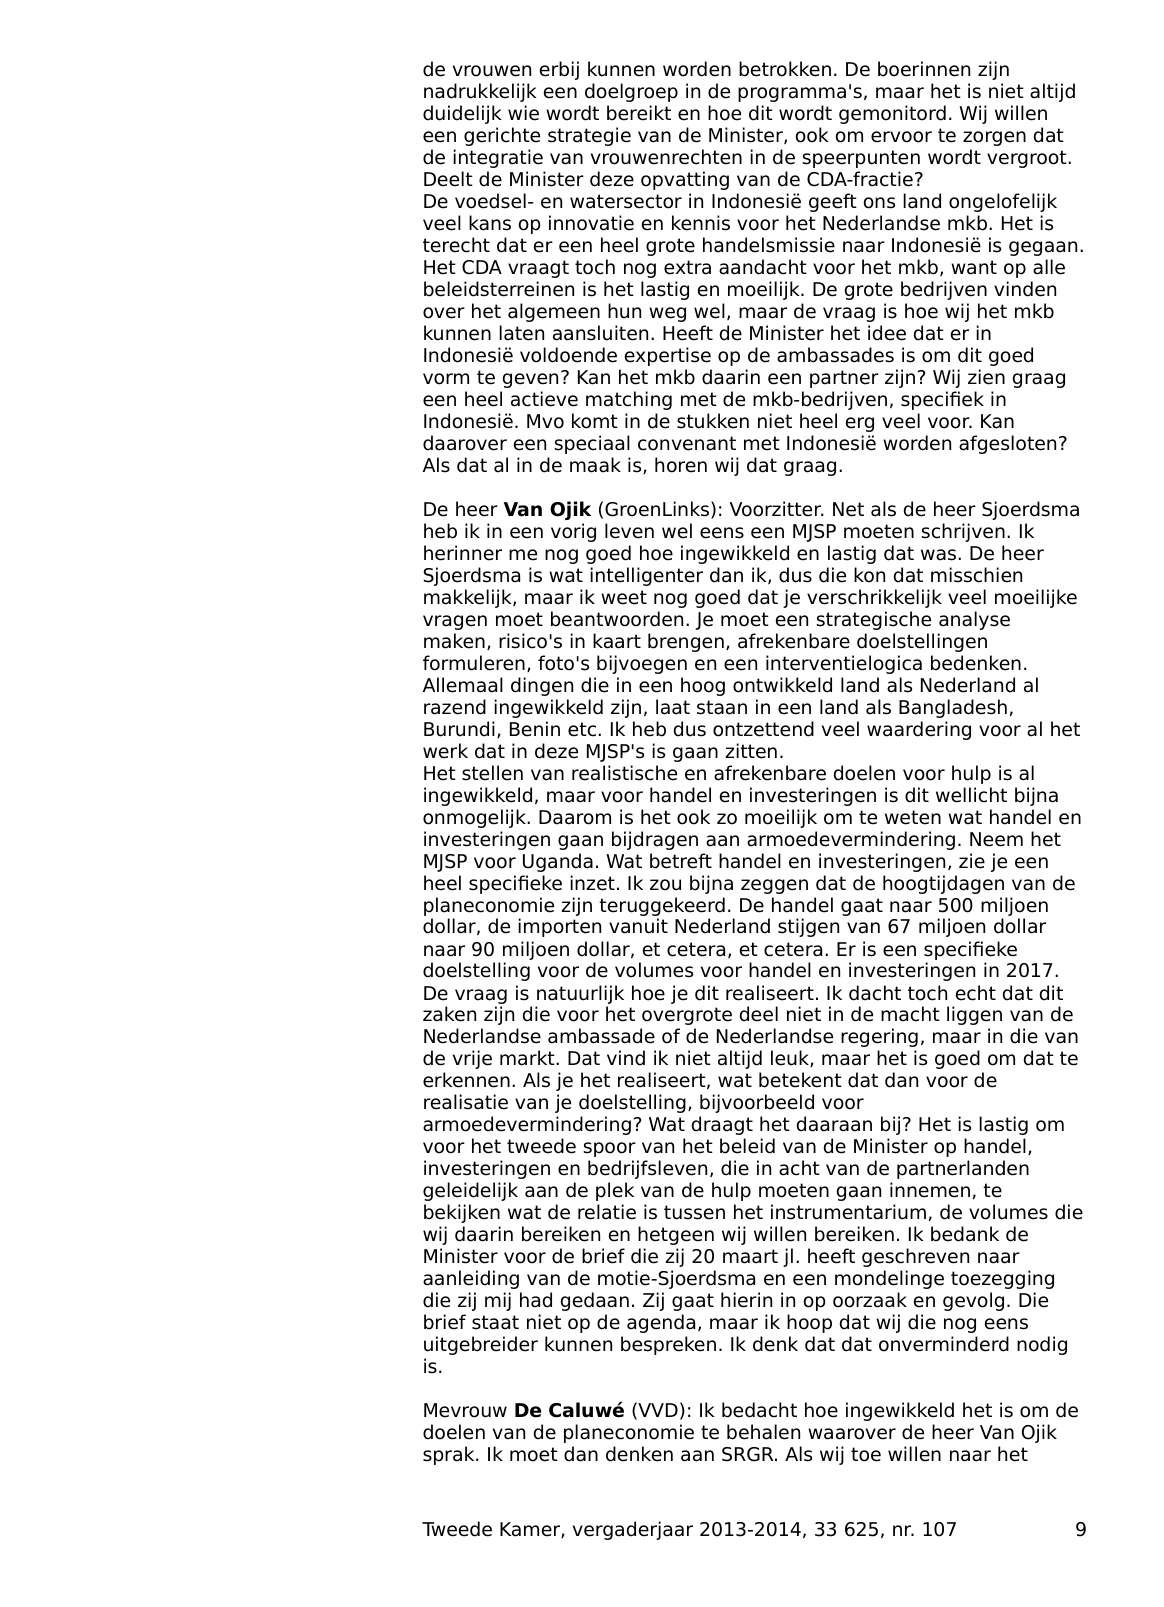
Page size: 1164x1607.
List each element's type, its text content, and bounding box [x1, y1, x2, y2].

text De heer Van Ojik (GroenLinks): Voorzitter. Net als de heer Sjoerdsma heb ik in een vorig leven wel eens een MJSP moeten schrijven. Ik herinner me nog goed hoe ingewikkeld en lastig dat was. De heer Sjoerdsma is wat intelligenter dan ik, dus die kon dat misschien makkelijk, maar ik weet nog goed dat je verschrikkelijk veel moeilijke vragen moet beantwoorden. Je moet een strategische analyse maken, risico's in kaart brengen, afrekenbare doelstellingen formuleren, foto's bijvoegen en een interventielogica bedenken. Allemaal dingen die in een hoog ontwikkeld land als Nederland al razend ingewikkeld zijn, laat staan in een land als Bangladesh, Burundi, Benin etc. Ik heb dus ontzettend veel waardering voor al het werk dat in deze MJSP's is gaan zitten. [422, 499, 1087, 763]
text de vrouwen erbij kunnen worden betrokken. De boerinnen zijn nadrukkelijk een doelgroep in de programma's, maar het is niet altijd duidelijk wie wordt bereikt en hoe dit wordt gemonitord. Wij willen een gerichte strategie van de Minister, ook om ervoor te zorgen dat de integratie van vrouwenrechten in de speerpunten wordt vergroot. Deelt de Minister deze opvatting van de CDA-fractie? [422, 59, 1087, 191]
text Het stellen van realistische en afrekenbare doelen voor hulp is al ingewikkeld, maar voor handel en investeringen is dit wellicht bijna onmogelijk. Daarom is het ook zo moeilijk om te weten wat handel en investeringen gaan bijdragen aan armoedevermindering. Neem het MJSP voor Uganda. Wat betreft handel en investeringen, zie je een heel specifieke inzet. Ik zou bijna zeggen dat de hoogtijdagen van de planeconomie zijn teruggekeerd. De handel gaat naar 500 miljoen dollar, de importen vanuit Nederland stijgen van 67 miljoen dollar naar 90 miljoen dollar, et cetera, et cetera. Er is een specifieke doelstelling voor de volumes voor handel en investeringen in 2017. De vraag is natuurlijk hoe je dit realiseert. Ik dacht toch echt dat dit zaken zijn die voor het overgrote deel niet in de macht liggen van de Nederlandse ambassade of de Nederlandse regering, maar in die van de vrije markt. Dat vind ik niet altijd leuk, maar het is goed om dat te erkennen. Als je het realiseert, wat betekent dat dan voor de realisatie van je doelstelling, bijvoorbeeld voor armoedevermindering? Wat draagt het daaraan bij? Het is lastig om voor het tweede spoor van het beleid van de Minister op handel, investeringen en bedrijfsleven, die in acht van de partnerlanden geleidelijk aan de plek van de hulp moeten gaan innemen, te bekijken wat de relatie is tussen het instrumentarium, de volumes die wij daarin bereiken en hetgeen wij willen bereiken. Ik bedank de Minister voor de brief die zij 20 maart jl. heeft geschreven naar aanleiding van de motie-Sjoerdsma en een mondelinge toezegging die zij mij had gedaan. Zij gaat hierin in op oorzaak en gevolg. Die brief staat niet op de agenda, maar ik hoop dat wij die nog eens uitgebreider kunnen bespreken. Ik denk dat dat onverminderd nodig is. [422, 763, 1087, 1378]
text Mevrouw De Caluwé (VVD): Ik bedacht hoe ingewikkeld het is om de doelen van de planeconomie te behalen waarover de heer Van Ojik sprak. Ik moet dan denken aan SRGR. Als wij toe willen naar het [422, 1400, 1087, 1466]
text De voedsel- en watersector in Indonesië geeft ons land ongelofelijk veel kans op innovatie en kennis voor het Nederlandse mkb. Het is terecht dat er een heel grote handelsmissie naar Indonesië is gegaan. Het CDA vraagt toch nog extra aandacht voor het mkb, want op alle beleidsterreinen is het lastig en moeilijk. De grote bedrijven vinden over het algemeen hun weg wel, maar de vraag is hoe wij het mkb kunnen laten aansluiten. Heeft de Minister het idee dat er in Indonesië voldoende expertise op de ambassades is om dit goed vorm te geven? Kan het mkb daarin een partner zijn? Wij zien graag een heel actieve matching met de mkb-bedrijven, specifiek in Indonesië. Mvo komt in de stukken niet heel erg veel voor. Kan daarover een speciaal convenant met Indonesië worden afgesloten? Als dat al in de maak is, horen wij dat graag. [422, 191, 1087, 477]
